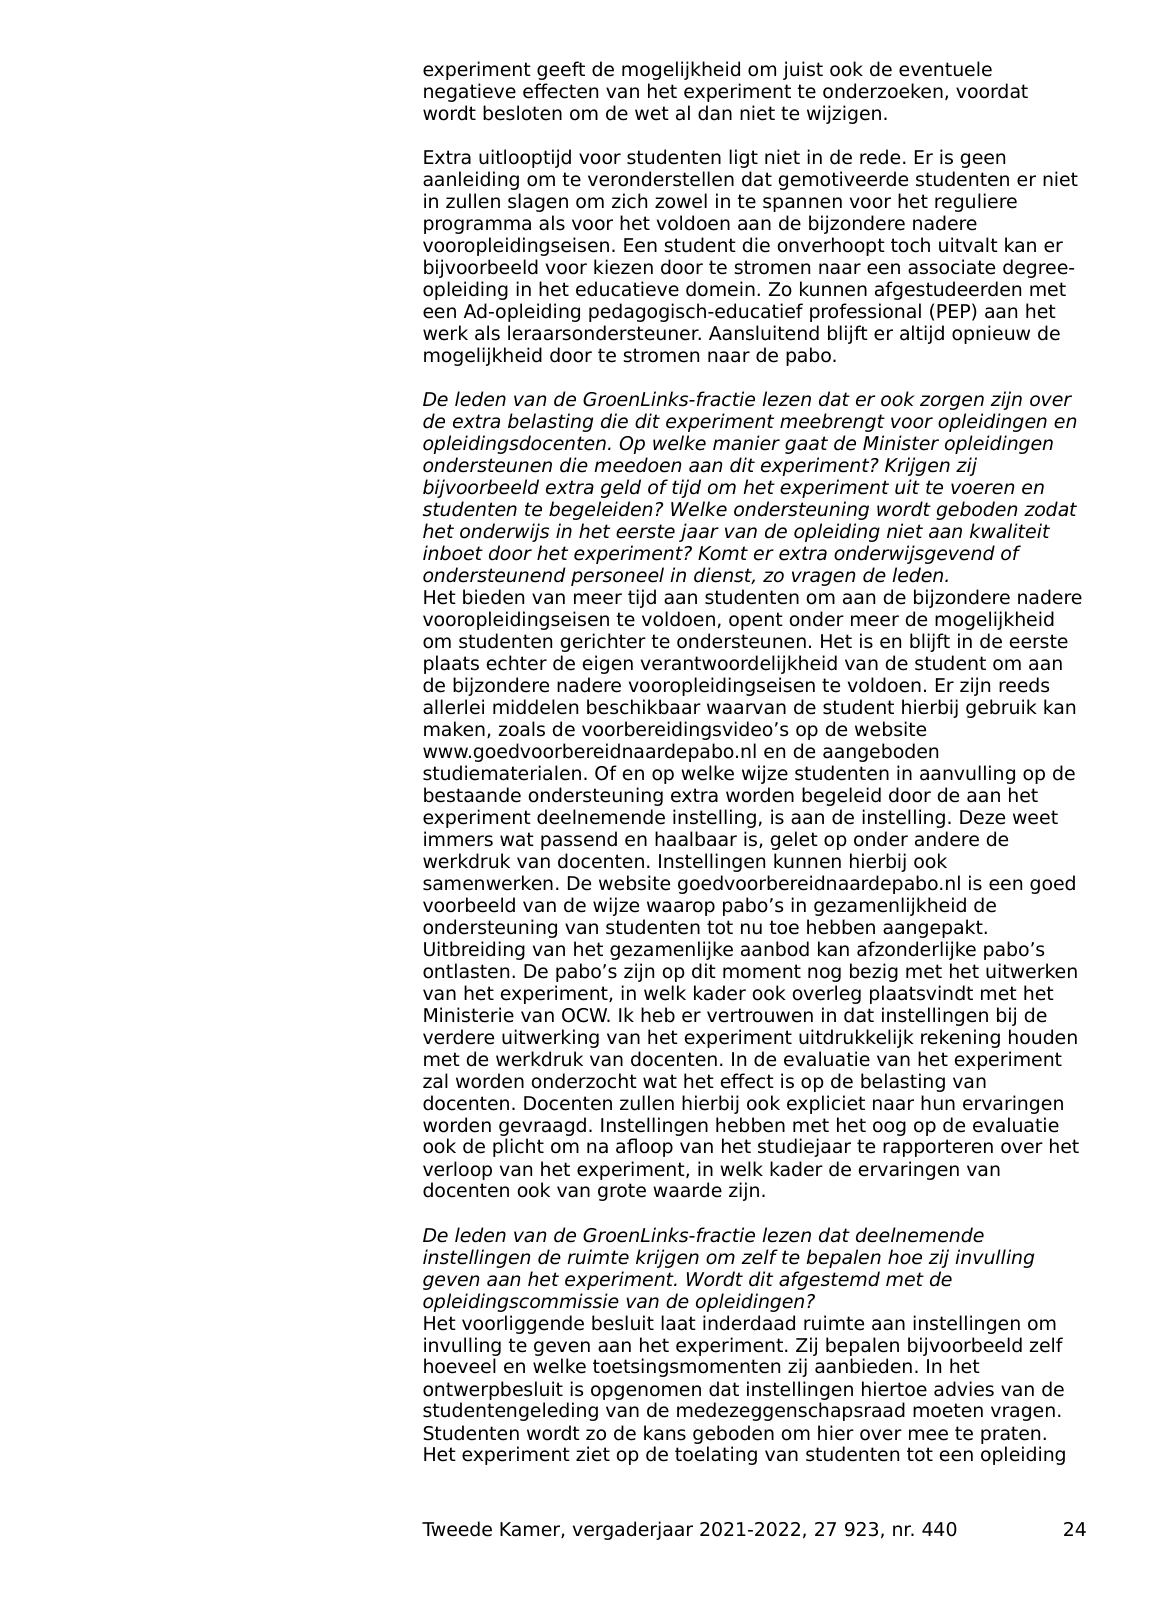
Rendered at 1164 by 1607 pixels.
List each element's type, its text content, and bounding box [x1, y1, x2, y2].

text De leden van de GroenLinks-fractie lezen dat deelnemende instellingen de ruimte krijgen om zelf te bepalen hoe zij invulling geven aan het experiment. Wordt dit afgestemd met de opleidingscommissie van de opleidingen? [422, 1224, 1087, 1312]
text experiment geeft de mogelijkheid om juist ook de eventuele negatieve effecten van het experiment te onderzoeken, voordat wordt besloten om de wet al dan niet te wijzigen. [422, 59, 1087, 125]
text Het voorliggende besluit laat inderdaad ruimte aan instellingen om invulling te geven aan het experiment. Zij bepalen bijvoorbeeld zelf hoeveel en welke toetsingsmomenten zij aanbieden. In het ontwerpbesluit is opgenomen dat instellingen hiertoe advies van de studentengeleding van de medezeggenschapsraad moeten vragen. Studenten wordt zo de kans geboden om hier over mee te praten. Het experiment ziet op de toelating van studenten tot een opleiding [422, 1312, 1087, 1466]
text Extra uitlooptijd voor studenten ligt niet in de rede. Er is geen aanleiding om te veronderstellen dat gemotiveerde studenten er niet in zullen slagen om zich zowel in te spannen voor het reguliere programma als voor het voldoen aan de bijzondere nadere vooropleidingseisen. Een student die onverhoopt toch uitvalt kan er bijvoorbeeld voor kiezen door te stromen naar een associate degree-opleiding in het educatieve domein. Zo kunnen afgestudeerden met een Ad-opleiding pedagogisch-educatief professional (PEP) aan het werk als leraarsondersteuner. Aansluitend blijft er altijd opnieuw de mogelijkheid door te stromen naar de pabo. [422, 147, 1087, 367]
text De leden van de GroenLinks-fractie lezen dat er ook zorgen zijn over de extra belasting die dit experiment meebrengt voor opleidingen en opleidingsdocenten. Op welke manier gaat de Minister opleidingen ondersteunen die meedoen aan dit experiment? Krijgen zij bijvoorbeeld extra geld of tijd om het experiment uit te voeren en studenten te begeleiden? Welke ondersteuning wordt geboden zodat het onderwijs in het eerste jaar van de opleiding niet aan kwaliteit inboet door het experiment? Komt er extra onderwijsgevend of ondersteunend personeel in dienst, zo vragen de leden. [422, 389, 1087, 587]
text Het bieden van meer tijd aan studenten om aan de bijzondere nadere vooropleidingseisen te voldoen, opent onder meer de mogelijkheid om studenten gerichter te ondersteunen. Het is en blijft in de eerste plaats echter de eigen verantwoordelijkheid van de student om aan de bijzondere nadere vooropleidingseisen te voldoen. Er zijn reeds allerlei middelen beschikbaar waarvan de student hierbij gebruik kan maken, zoals de voorbereidingsvideo’s op de website www.goedvoorbereidnaardepabo.nl en de aangeboden studiematerialen. Of en op welke wijze studenten in aanvulling op de bestaande ondersteuning extra worden begeleid door de aan het experiment deelnemende instelling, is aan de instelling. Deze weet immers wat passend en haalbaar is, gelet op onder andere de werkdruk van docenten. Instellingen kunnen hierbij ook samenwerken. De website goedvoorbereidnaardepabo.nl is een goed voorbeeld van de wijze waarop pabo’s in gezamenlijkheid de ondersteuning van studenten tot nu toe hebben aangepakt. Uitbreiding van het gezamenlijke aanbod kan afzonderlijke pabo’s ontlasten. De pabo’s zijn op dit moment nog bezig met het uitwerken van het experiment, in welk kader ook overleg plaatsvindt met het Ministerie van OCW. Ik heb er vertrouwen in dat instellingen bij de verdere uitwerking van het experiment uitdrukkelijk rekening houden met de werkdruk van docenten. In de evaluatie van het experiment zal worden onderzocht wat het effect is op de belasting van docenten. Docenten zullen hierbij ook expliciet naar hun ervaringen worden gevraagd. Instellingen hebben met het oog op de evaluatie ook de plicht om na afloop van het studiejaar te rapporteren over het verloop van het experiment, in welk kader de ervaringen van docenten ook van grote waarde zijn. [422, 587, 1087, 1202]
